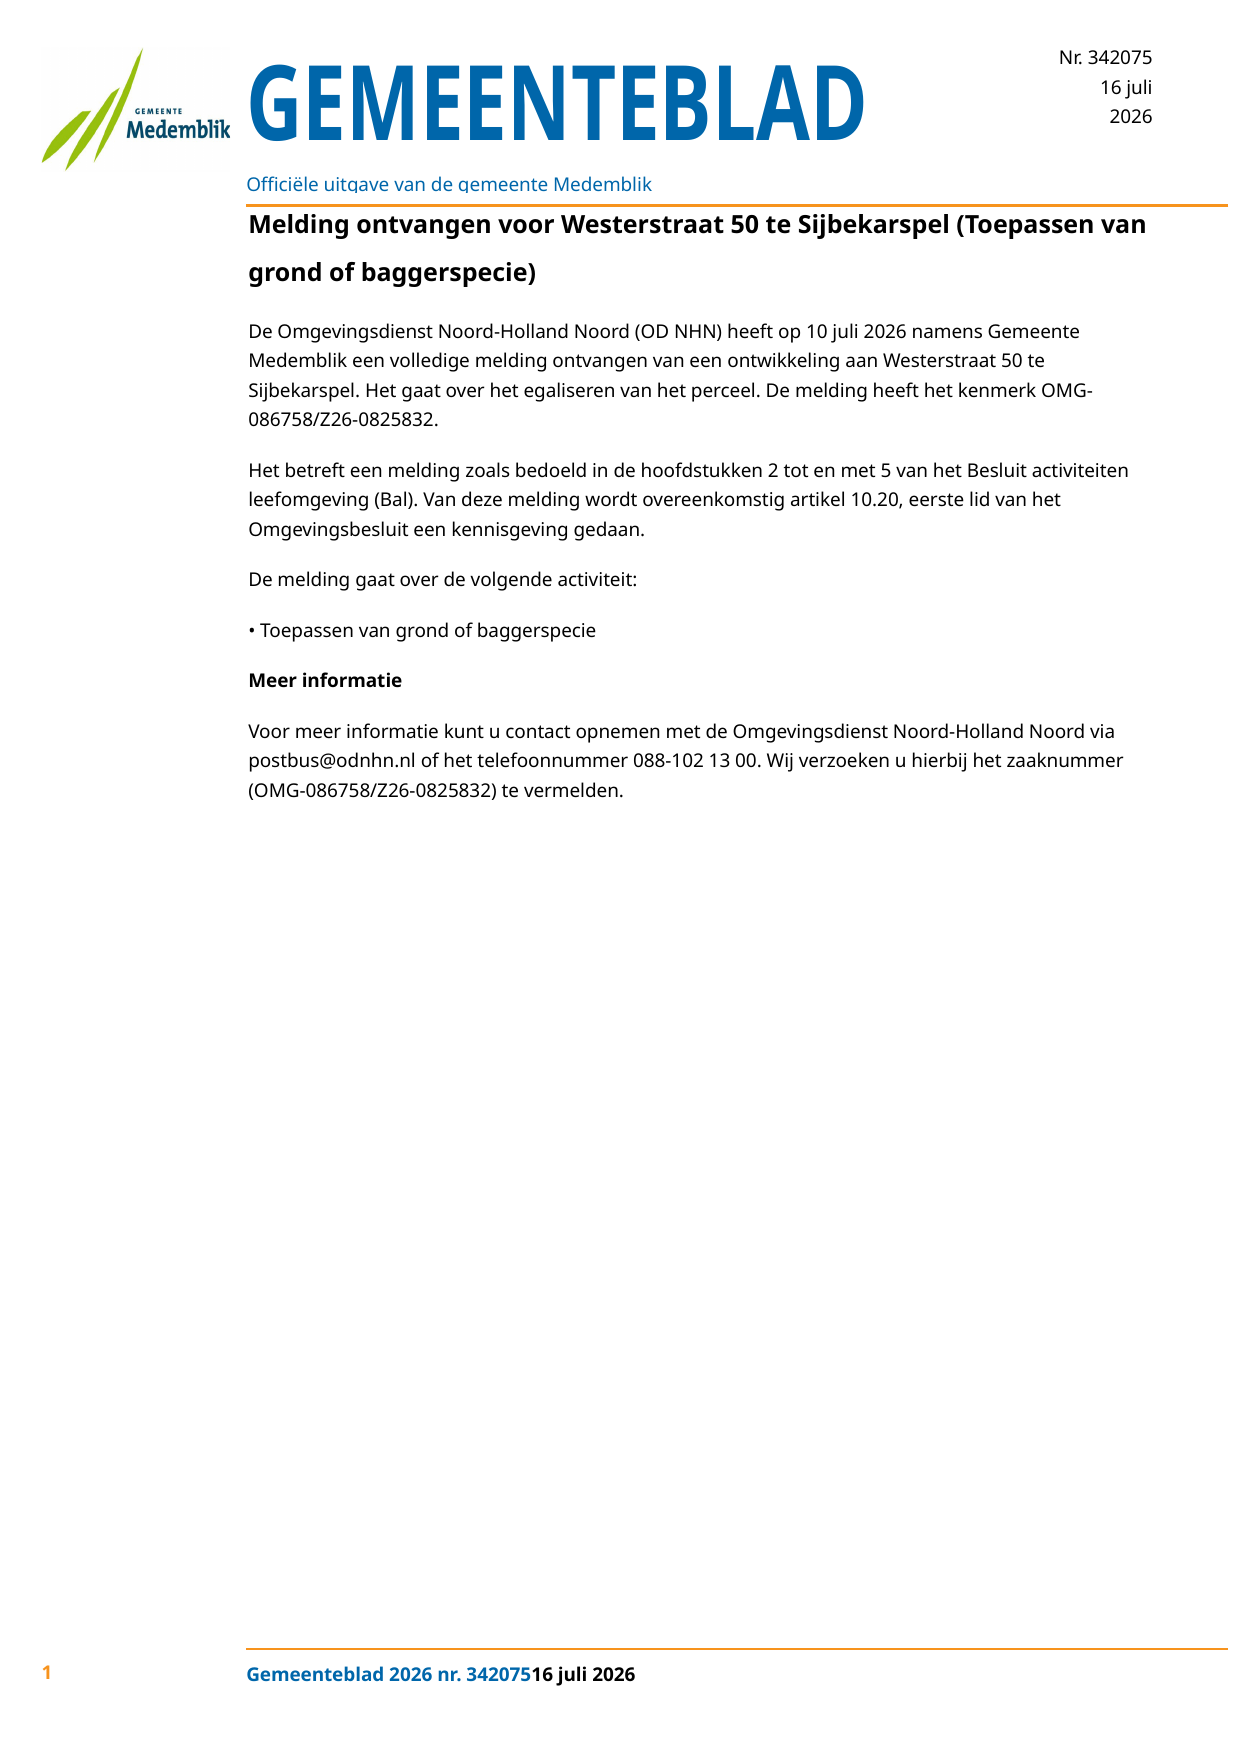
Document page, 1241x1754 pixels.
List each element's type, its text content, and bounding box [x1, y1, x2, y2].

text Meer informatie [248, 667, 1152, 693]
picture [41, 47, 231, 172]
text De melding gaat over de volgende activiteit: [248, 567, 1152, 592]
text Melding ontvangen voor Westerstraat 50 te Sijbekarspel (Toepassen van grond of baggerspecie) [248, 207, 1152, 288]
text • Toepassen van grond of baggerspecie [248, 617, 1152, 643]
text Het betreft een melding zoals bedoeld in de hoofdstukken 2 tot en met 5 van het Besluit activiteiten leefomgeving (Bal). Van deze melding wordt overeenkomstig artikel 10.20, eerste lid van het Omgevingsbesluit een kennisgeving gedaan. [248, 457, 1152, 542]
text De Omgevingsdienst Noord-Holland Noord (OD NHN) heeft op 10 juli 2026 namens Gemeente Medemblik een volledige melding ontvangen van een ontwikkeling aan Westerstraat 50 te Sijbekarspel. Het gaat over het egaliseren van het perceel. De melding heeft het kenmerk OMG-086758/Z26-0825832. [248, 318, 1152, 432]
text Voor meer informatie kunt u contact opnemen met de Omgevingsdienst Noord-Holland Noord via postbus@odnhn.nl of het telefoonnummer 088-102 13 00. Wij verzoeken u hierbij het zaaknummer (OMG-086758/Z26-0825832) te vermelden. [248, 718, 1152, 803]
